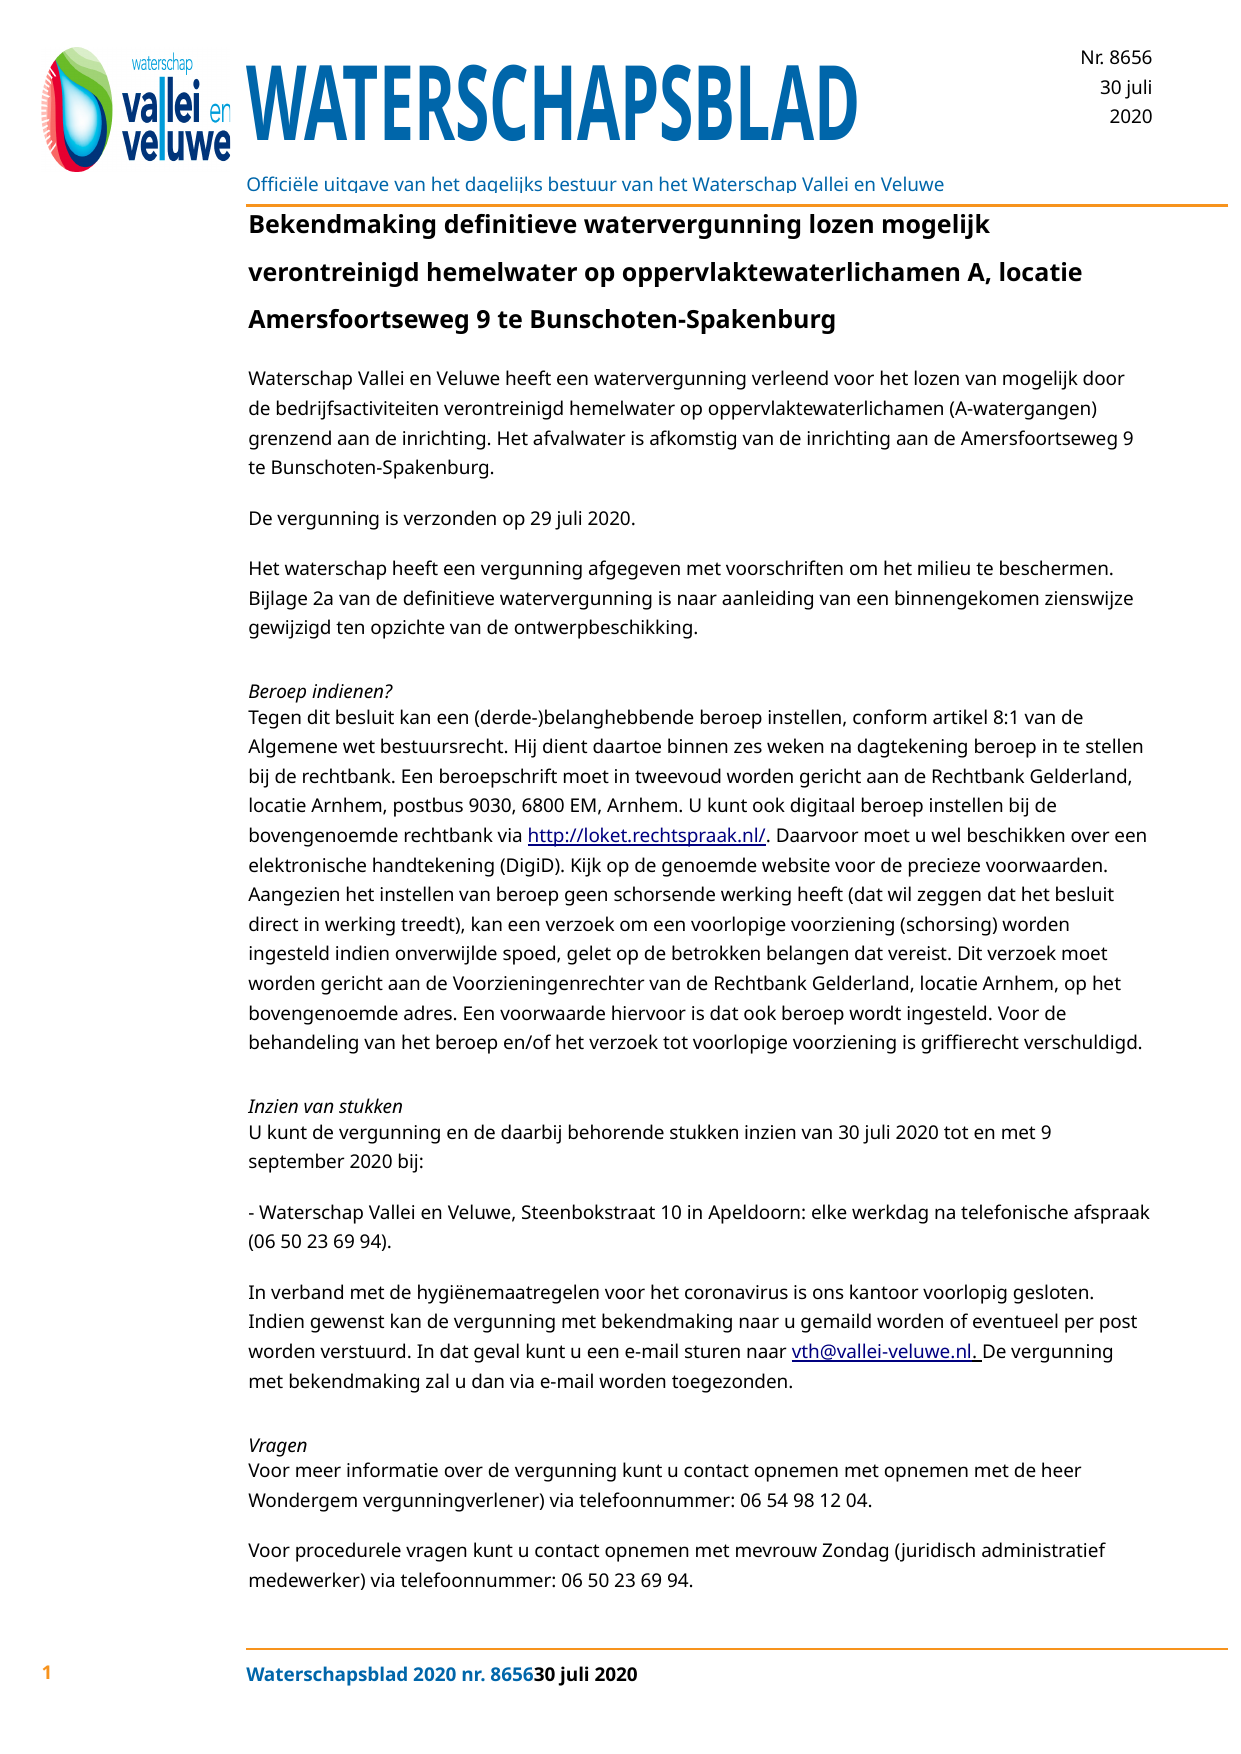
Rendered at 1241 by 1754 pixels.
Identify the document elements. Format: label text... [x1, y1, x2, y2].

text In verband met de hygiënemaatregelen voor het coronavirus is ons kantoor voorlopig gesloten. Indien gewenst kan de vergunning met bekendmaking naar u gemaild worden of eventueel per post worden verstuurd. In dat geval kunt u een e-mail sturen naar vth@vallei-veluwe.nl. De vergunning met bekendmaking zal u dan via e-mail worden toegezonden. [248, 1279, 1152, 1393]
text Beroep indienen? [248, 678, 1152, 704]
picture [41, 47, 231, 172]
text - Waterschap Vallei en Veluwe, Steenbokstraat 10 in Apeldoorn: elke werkdag na telefonische afspraak (06 50 23 69 94). [248, 1199, 1152, 1254]
text Vragen [248, 1432, 1152, 1457]
text Waterschap Vallei en Veluwe heeft een watervergunning verleend voor het lozen van mogelijk door de bedrijfsactiviteiten verontreinigd hemelwater op oppervlaktewaterlichamen (A-watergangen) grenzend aan de inrichting. Het afvalwater is afkomstig van de inrichting aan de Amersfoortseweg 9 te Bunschoten-Spakenburg. [248, 366, 1152, 480]
text Het waterschap heeft een vergunning afgegeven met voorschriften om het milieu te beschermen. Bijlage 2a van de definitieve watervergunning is naar aanleiding van een binnengekomen zienswijze gewijzigd ten opzichte van de ontwerpbeschikking. [248, 555, 1152, 640]
text Tegen dit besluit kan een (derde-)belanghebbende beroep instellen, conform artikel 8:1 van de Algemene wet bestuursrecht. Hij dient daartoe binnen zes weken na dagtekening beroep in te stellen bij de rechtbank. Een beroepschrift moet in tweevoud worden gericht aan de Rechtbank Gelderland, locatie Arnhem, postbus 9030, 6800 EM, Arnhem. U kunt ook digitaal beroep instellen bij de bovengenoemde rechtbank via http://loket.rechtspraak.nl/. Daarvoor moet u wel beschikken over een elektronische handtekening (DigiD). Kijk op de genoemde website voor de precieze voorwaarden. Aangezien het instellen van beroep geen schorsende werking heeft (dat wil zeggen dat het besluit direct in werking treedt), kan een verzoek om een voorlopige voorziening (schorsing) worden ingesteld indien onverwijlde spoed, gelet op de betrokken belangen dat vereist. Dit verzoek moet worden gericht aan de Voorzieningenrechter van de Rechtbank Gelderland, locatie Arnhem, op het bovengenoemde adres. Een voorwaarde hiervoor is dat ook beroep wordt ingesteld. Voor de behandeling van het beroep en/of het verzoek tot voorlopige voorziening is griffierecht verschuldigd. [248, 704, 1152, 1055]
text Voor meer informatie over de vergunning kunt u contact opnemen met opnemen met de heer Wondergem vergunningverlener) via telefoonnummer: 06 54 98 12 04. [248, 1457, 1152, 1513]
text Inzien van stukken [248, 1093, 1152, 1119]
text Voor procedurele vragen kunt u contact opnemen met mevrouw Zondag (juridisch administratief medewerker) via telefoonnummer: 06 50 23 69 94. [248, 1537, 1152, 1593]
text De vergunning is verzonden op 29 juli 2020. [248, 505, 1152, 530]
text U kunt de vergunning en de daarbij behorende stukken inzien van 30 juli 2020 tot en met 9 september 2020 bij: [248, 1119, 1152, 1174]
text Bekendmaking definitieve watervergunning lozen mogelijk verontreinigd hemelwater op oppervlaktewaterlichamen A, locatie Amersfoortseweg 9 te Bunschoten-Spakenburg [248, 207, 1152, 336]
